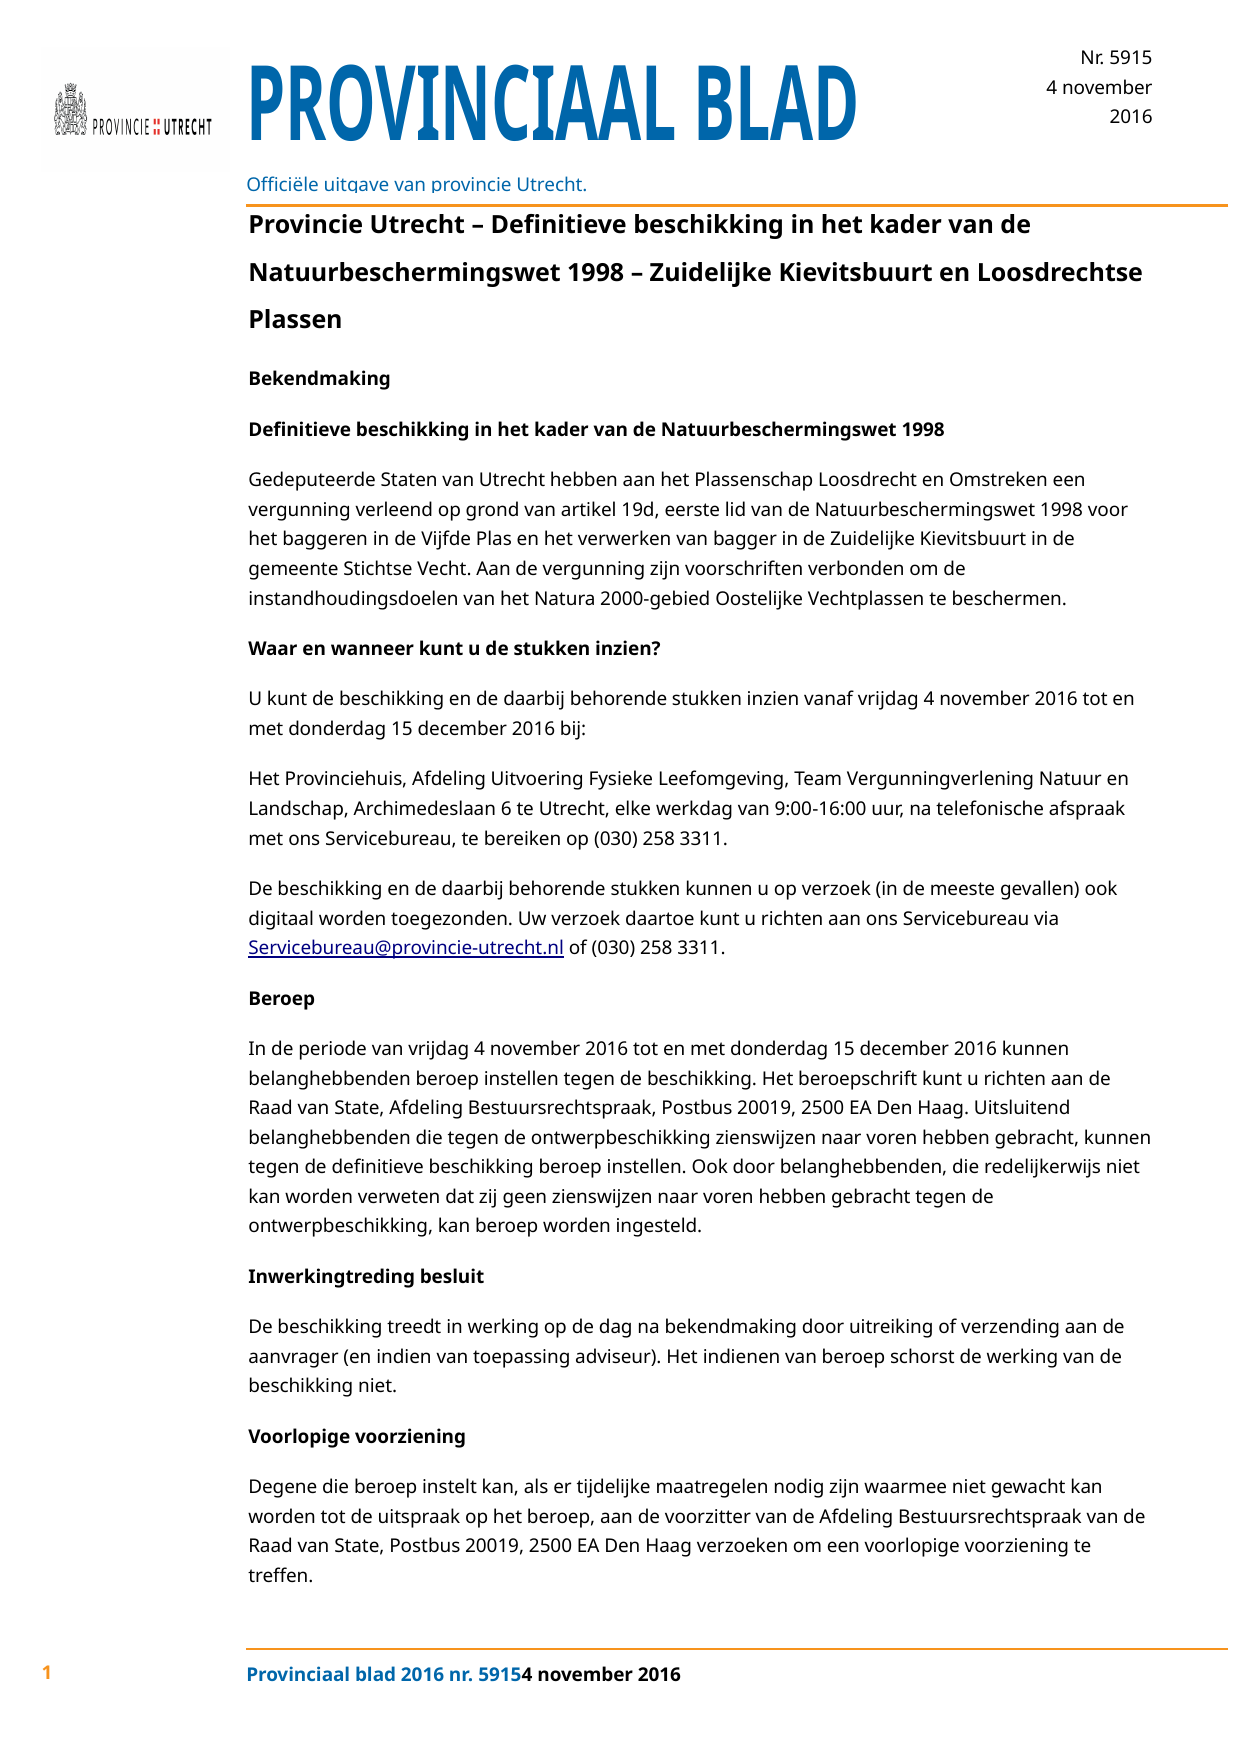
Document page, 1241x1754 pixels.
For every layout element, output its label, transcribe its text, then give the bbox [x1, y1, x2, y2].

text Bekendmaking [248, 366, 1152, 391]
text Definitieve beschikking in het kader van de Natuurbeschermingswet 1998 [248, 416, 1152, 442]
text Waar en wanneer kunt u de stukken inzien? [248, 635, 1152, 661]
text Degene die beroep instelt kan, als er tijdelijke maatregelen nodig zijn waarmee niet gewacht kan worden tot de uitspraak op het beroep, aan de voorzitter van de Afdeling Bestuursrechtspraak van de Raad van State, Postbus 20019, 2500 EA Den Haag verzoeken om een voorlopige voorziening te treffen. [248, 1473, 1152, 1588]
text Beroep [248, 985, 1152, 1010]
text Het Provinciehuis, Afdeling Uitvoering Fysieke Leefomgeving, Team Vergunningverlening Natuur en Landschap, Archimedeslaan 6 te Utrecht, elke werkdag van 9:00‑16:00 uur, na telefonische afspraak met ons Servicebureau, te bereiken op (030) 258 3311. [248, 766, 1152, 850]
text Provincie Utrecht – Definitieve beschikking in het kader van de Natuurbeschermingswet 1998 – Zuidelijke Kievitsbuurt en Loosdrechtse Plassen [248, 207, 1152, 336]
text Inwerkingtreding besluit [248, 1263, 1152, 1289]
text Voorlopige voorziening [248, 1423, 1152, 1449]
picture [41, 47, 231, 172]
text In de periode van vrijdag 4 november 2016 tot en met donderdag 15 december 2016 kunnen belanghebbenden beroep instellen tegen de beschikking. Het beroepschrift kunt u richten aan de Raad van State, Afdeling Bestuursrechtspraak, Postbus 20019, 2500 EA Den Haag. Uitsluitend belanghebbenden die tegen de ontwerpbeschikking zienswijzen naar voren hebben gebracht, kunnen tegen de definitieve beschikking beroep instellen. Ook door belanghebbenden, die redelijkerwijs niet kan worden verweten dat zij geen zienswijzen naar voren hebben gebracht tegen de ontwerpbeschikking, kan beroep worden ingesteld. [248, 1035, 1152, 1238]
text U kunt de beschikking en de daarbij behorende stukken inzien vanaf vrijdag 4 november 2016 tot en met donderdag 15 december 2016 bij: [248, 686, 1152, 741]
text Gedeputeerde Staten van Utrecht hebben aan het Plassenschap Loosdrecht en Omstreken een vergunning verleend op grond van artikel 19d, eerste lid van de Natuurbeschermingswet 1998 voor het baggeren in de Vijfde Plas en het verwerken van bagger in de Zuidelijke Kievitsbuurt in de gemeente Stichtse Vecht. Aan de vergunning zijn voorschriften verbonden om de instandhoudingsdoelen van het Natura 2000-gebied Oostelijke Vechtplassen te beschermen. [248, 466, 1152, 610]
text De beschikking treedt in werking op de dag na bekendmaking door uitreiking of verzending aan de aanvrager (en indien van toepassing adviseur). Het indienen van beroep schorst de werking van de beschikking niet. [248, 1313, 1152, 1398]
text De beschikking en de daarbij behorende stukken kunnen u op verzoek (in de meeste gevallen) ook digitaal worden toegezonden. Uw verzoek daartoe kunt u richten aan ons Servicebureau via Servicebureau@provincie-utrecht.nl of (030) 258 3311. [248, 875, 1152, 960]
